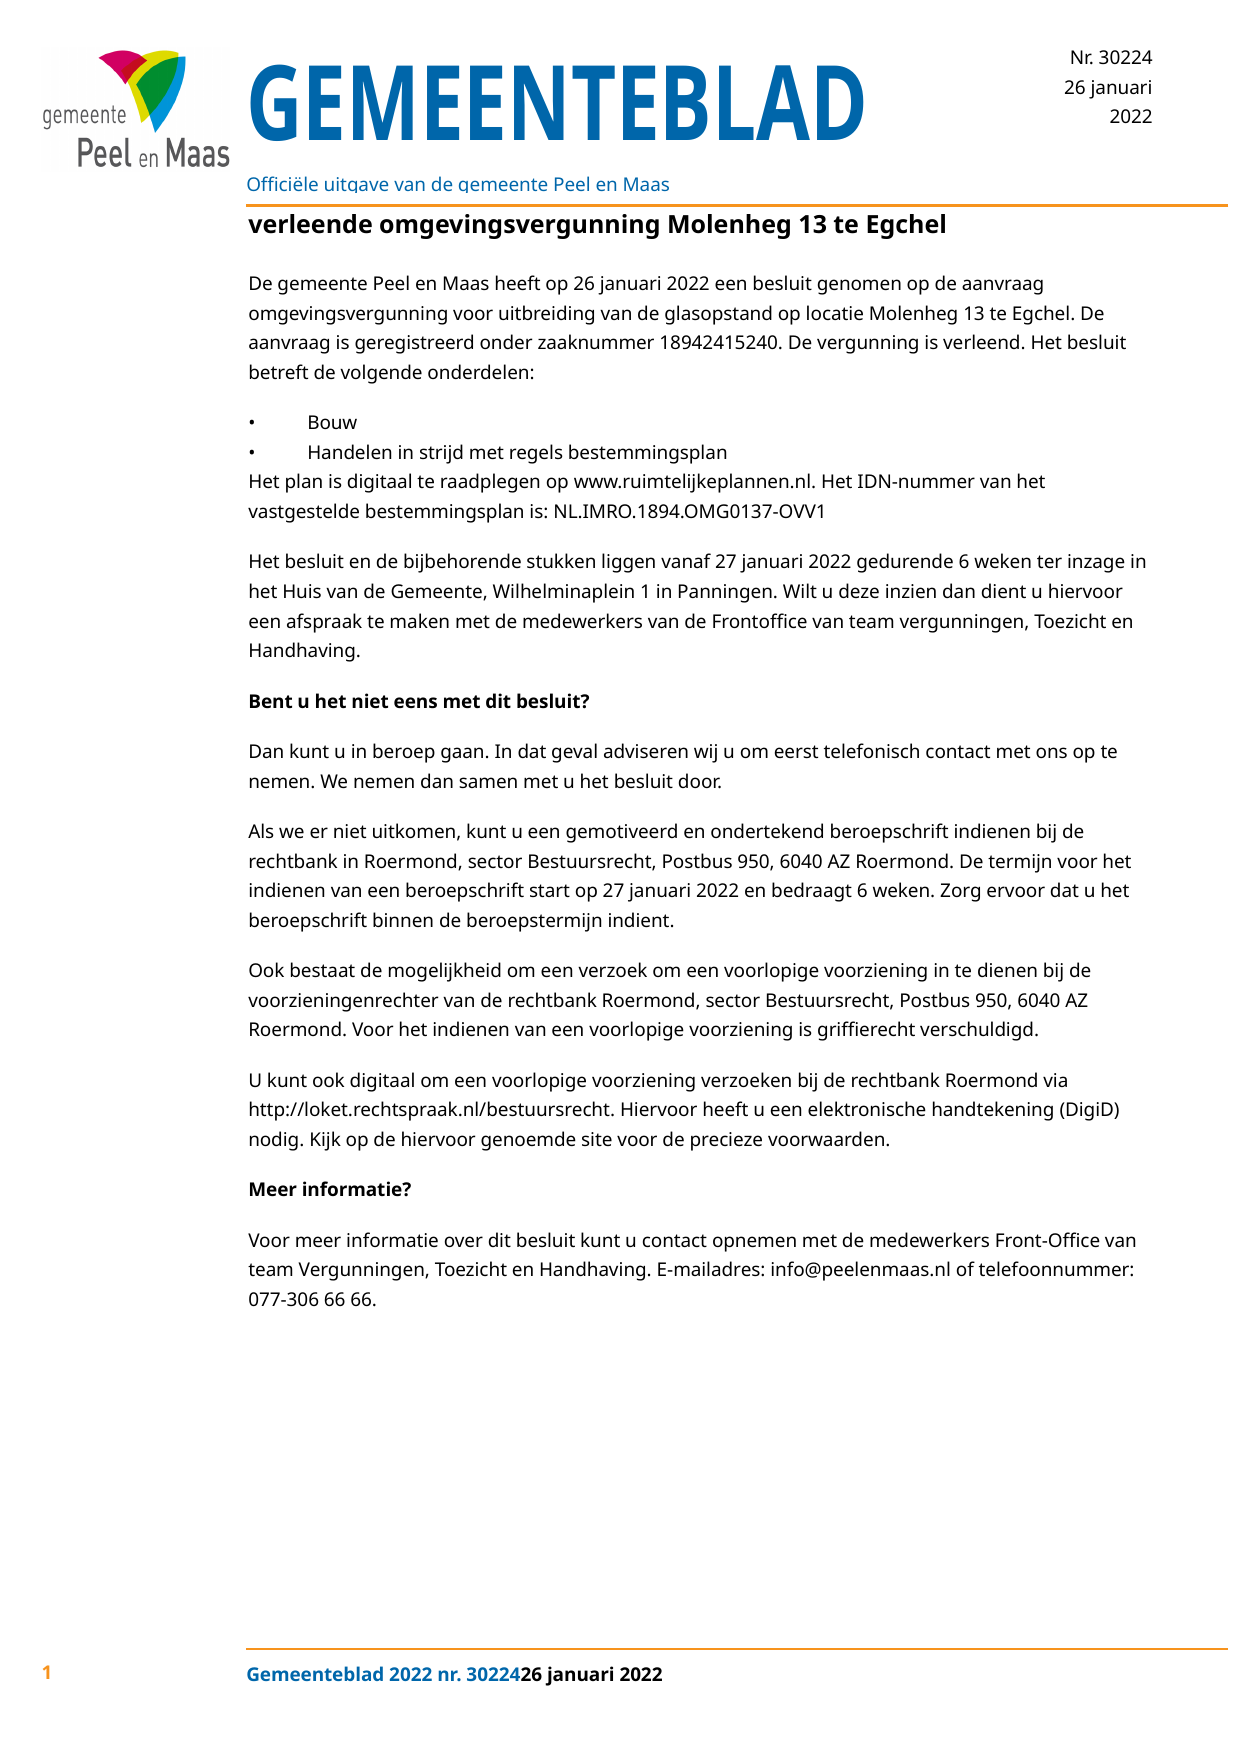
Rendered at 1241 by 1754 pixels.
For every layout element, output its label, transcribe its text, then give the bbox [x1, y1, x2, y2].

text Dan kunt u in beroep gaan. In dat geval adviseren wij u om eerst telefonisch contact met ons op te nemen. We nemen dan samen met u het besluit door. [248, 738, 1152, 793]
list Handelen in strijd met regels bestemmingsplan [248, 439, 1152, 465]
text Ook bestaat de mogelijkheid om een verzoek om een voorlopige voorziening in te dienen bij de voorzieningenrechter van de rechtbank Roermond, sector Bestuursrecht, Postbus 950, 6040 AZ Roermond. Voor het indienen van een voorlopige voorziening is griffierecht verschuldigd. [248, 957, 1152, 1042]
text De gemeente Peel en Maas heeft op 26 januari 2022 een besluit genomen op de aanvraag omgevingsvergunning voor uitbreiding van de glasopstand op locatie Molenheg 13 te Egchel. De aanvraag is geregistreerd onder zaaknummer 18942415240. De vergunning is verleend. Het besluit betreft de volgende onderdelen: [248, 270, 1152, 385]
text Als we er niet uitkomen, kunt u een gemotiveerd en ondertekend beroepschrift indienen bij de rechtbank in Roermond, sector Bestuursrecht, Postbus 950, 6040 AZ Roermond. De termijn voor het indienen van een beroepschrift start op 27 januari 2022 en bedraagt 6 weken. Zorg ervoor dat u het beroepschrift binnen de beroepstermijn indient. [248, 818, 1152, 933]
picture [41, 47, 231, 172]
text verleende omgevingsvergunning Molenheg 13 te Egchel [248, 207, 1152, 241]
text U kunt ook digitaal om een voorlopige voorziening verzoeken bij de rechtbank Roermond via http://loket.rechtspraak.nl/bestuursrecht. Hiervoor heeft u een elektronische handtekening (DigiD) nodig. Kijk op de hiervoor genoemde site voor de precieze voorwaarden. [248, 1067, 1152, 1152]
text Bent u het niet eens met dit besluit? [248, 688, 1152, 713]
text Voor meer informatie over dit besluit kunt u contact opnemen met de medewerkers Front-Office van team Vergunningen, Toezicht en Handhaving. E-mailadres: info@peelenmaas.nl of telefoonnummer: 077-306 66 66. [248, 1227, 1152, 1312]
text Het besluit en de bijbehorende stukken liggen vanaf 27 januari 2022 gedurende 6 weken ter inzage in het Huis van de Gemeente, Wilhelminaplein 1 in Panningen. Wilt u deze inzien dan dient u hiervoor een afspraak te maken met de medewerkers van de Frontoffice van team vergunningen, Toezicht en Handhaving. [248, 549, 1152, 663]
text Het plan is digitaal te raadplegen op www.ruimtelijkeplannen.nl. Het IDN-nummer van het vastgestelde bestemmingsplan is: NL.IMRO.1894.OMG0137-OVV1 [248, 469, 1152, 524]
list Bouw [248, 409, 1152, 435]
text Meer informatie? [248, 1177, 1152, 1202]
